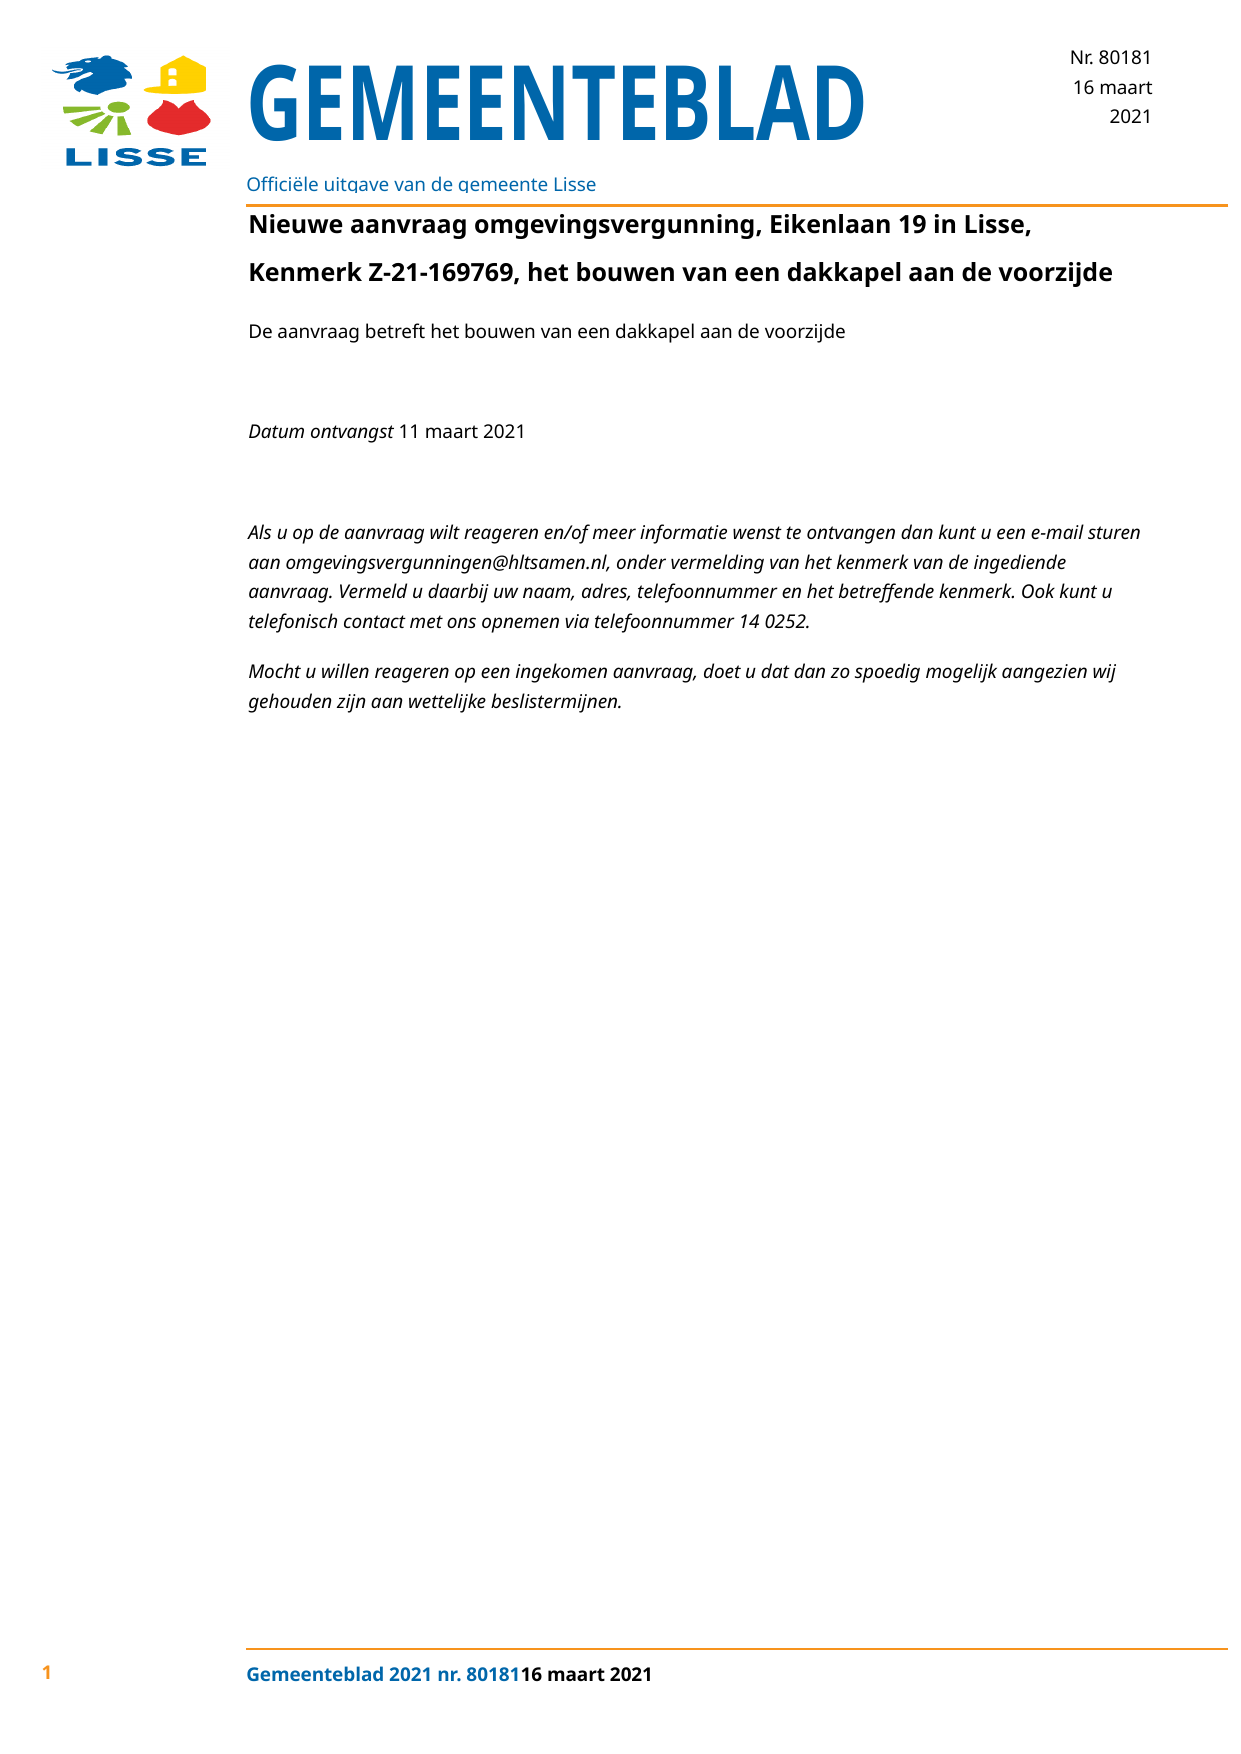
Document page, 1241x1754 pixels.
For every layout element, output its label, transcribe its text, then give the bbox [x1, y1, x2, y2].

text Mocht u willen reageren op een ingekomen aanvraag, doet u dat dan zo spoedig mogelijk aangezien wij gehouden zijn aan wettelijke beslistermijnen. [248, 659, 1152, 714]
picture [41, 47, 231, 172]
text Nieuwe aanvraag omgevingsvergunning, Eikenlaan 19 in Lisse, Kenmerk Z-21-169769, het bouwen van een dakkapel aan de voorzijde [248, 207, 1152, 288]
text Datum ontvangst 11 maart 2021 [248, 419, 1152, 444]
text De aanvraag betreft het bouwen van een dakkapel aan de voorzijde [248, 318, 1152, 344]
text Als u op de aanvraag wilt reageren en/of meer informatie wenst te ontvangen dan kunt u een e-mail sturen aan omgevingsvergunningen@hltsamen.nl, onder vermelding van het kenmerk van de ingediende aanvraag. Vermeld u daarbij uw naam, adres, telefoonnummer en het betreffende kenmerk. Ook kunt u telefonisch contact met ons opnemen via telefoonnummer 14 0252. [248, 519, 1152, 634]
